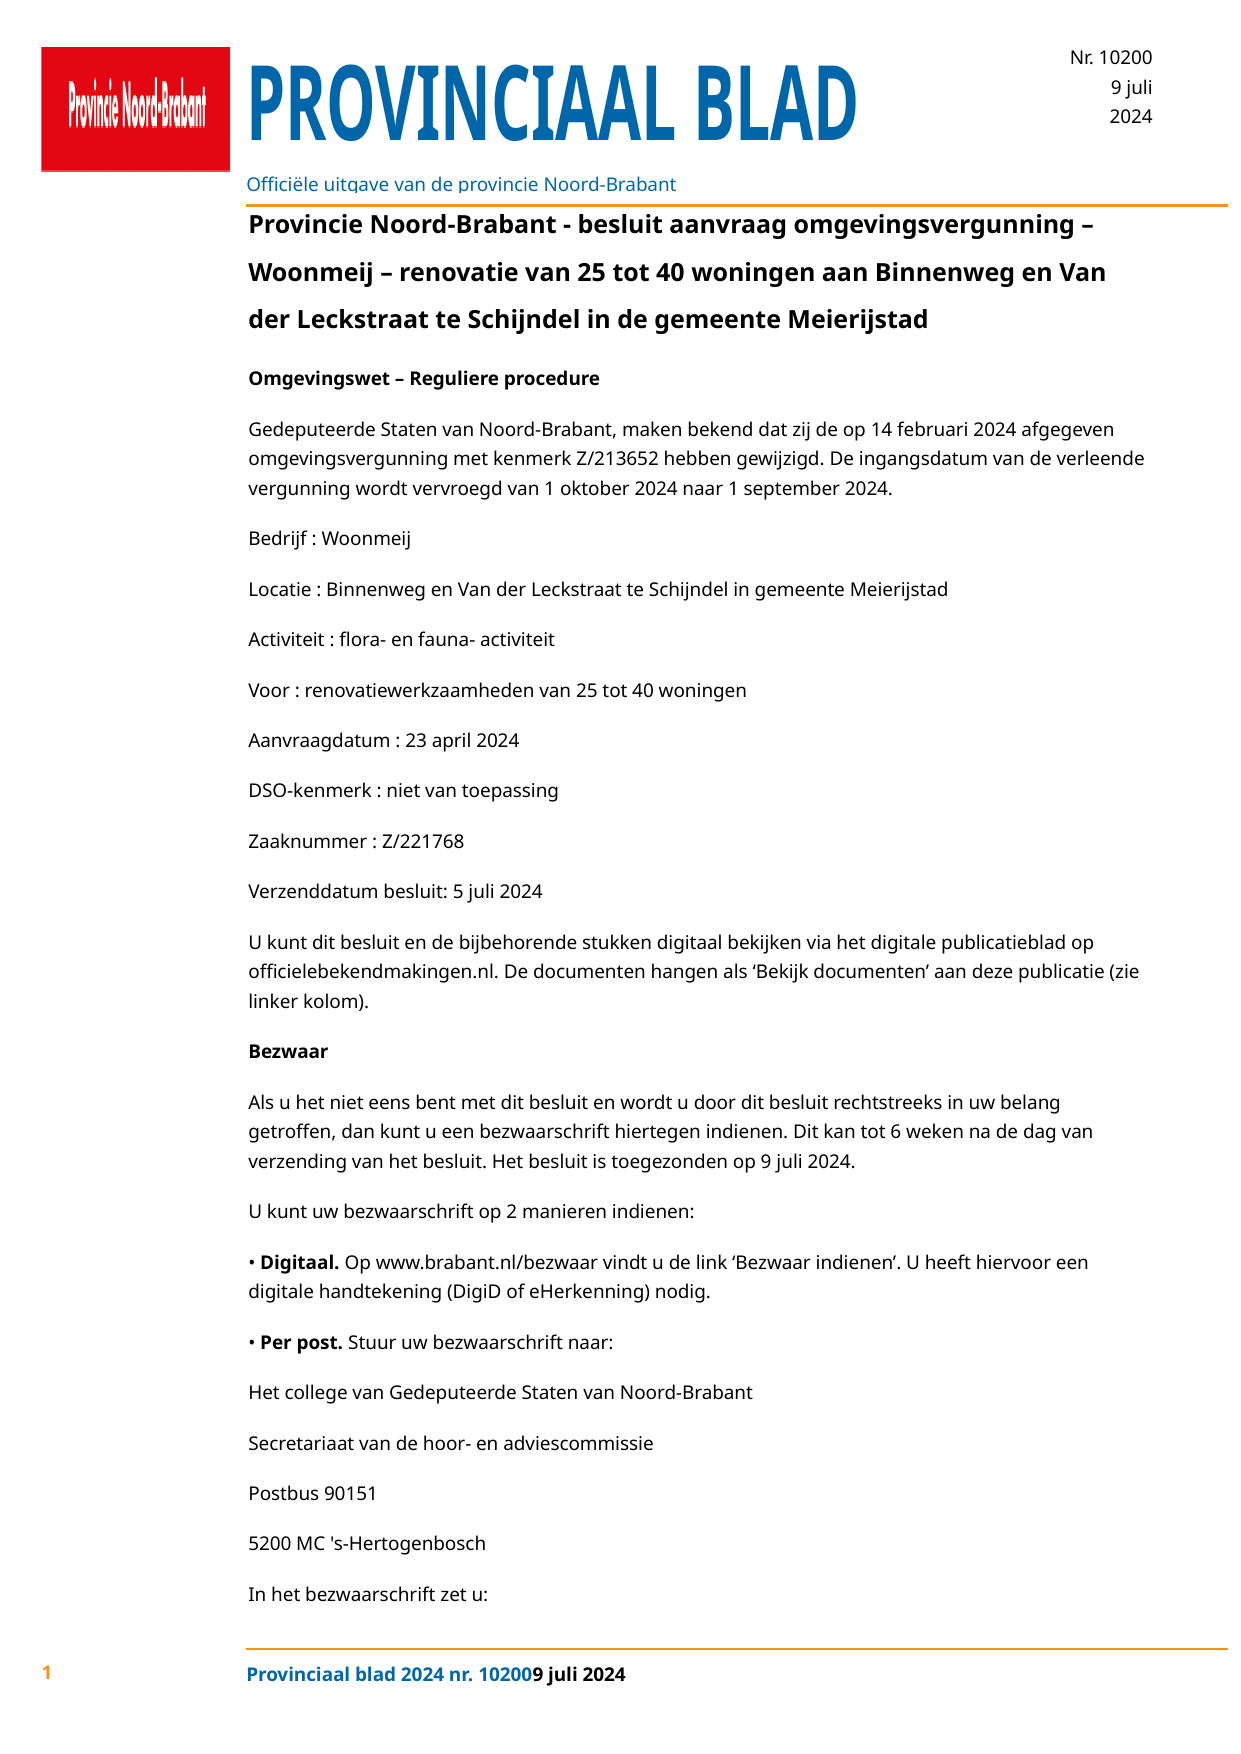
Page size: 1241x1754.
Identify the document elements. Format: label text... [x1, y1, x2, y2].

text 5200 MC 's‑Hertogenbosch [248, 1531, 1152, 1556]
text DSO-kenmerk : niet van toepassing [248, 778, 1152, 803]
text Postbus 90151 [248, 1480, 1152, 1506]
text Als u het niet eens bent met dit besluit en wordt u door dit besluit rechtstreeks in uw belang getroffen, dan kunt u een bezwaarschrift hiertegen indienen. Dit kan tot 6 weken na de dag van verzending van het besluit. Het besluit is toegezonden op 9 juli 2024. [248, 1089, 1152, 1174]
text Provincie Noord-Brabant - besluit aanvraag omgevingsvergunning – Woonmeij – renovatie van 25 tot 40 woningen aan Binnenweg en Van der Leckstraat te Schijndel in de gemeente Meierijstad [248, 207, 1152, 336]
text Gedeputeerde Staten van Noord-Brabant, maken bekend dat zij de op 14 februari 2024 afgegeven omgevingsvergunning met kenmerk Z/213652 hebben gewijzigd. De ingangsdatum van de verleende vergunning wordt vervroegd van 1 oktober 2024 naar 1 september 2024. [248, 416, 1152, 501]
text U kunt dit besluit en de bijbehorende stukken digitaal bekijken via het digitale publicatieblad op officielebekendmakingen.nl. De documenten hangen als ‘Bekijk documenten’ aan deze publicatie (zie linker kolom). [248, 929, 1152, 1014]
text Locatie : Binnenweg en Van der Leckstraat te Schijndel in gemeente Meierijstad [248, 576, 1152, 602]
text In het bezwaarschrift zet u: [248, 1581, 1152, 1607]
text Bedrijf : Woonmeij [248, 526, 1152, 551]
text • Per post. Stuur uw bezwaarschrift naar: [248, 1329, 1152, 1354]
text Bezwaar [248, 1038, 1152, 1064]
picture [41, 47, 231, 172]
text Voor : renovatiewerkzaamheden van 25 tot 40 woningen [248, 677, 1152, 702]
text Het college van Gedeputeerde Staten van Noord-Brabant [248, 1379, 1152, 1405]
text Activiteit : flora- en fauna- activiteit [248, 626, 1152, 652]
text Verzenddatum besluit: 5 juli 2024 [248, 878, 1152, 904]
text U kunt uw bezwaarschrift op 2 manieren indienen: [248, 1198, 1152, 1224]
text Aanvraagdatum : 23 april 2024 [248, 727, 1152, 753]
text • Digitaal. Op www.brabant.nl/bezwaar vindt u de link ‘Bezwaar indienen’. U heeft hiervoor een digitale handtekening (DigiD of eHerkenning) nodig. [248, 1249, 1152, 1304]
text Omgevingswet – Reguliere procedure [248, 366, 1152, 391]
text Secretariaat van de hoor- en adviescommissie [248, 1430, 1152, 1455]
text Zaaknummer : Z/221768 [248, 828, 1152, 854]
